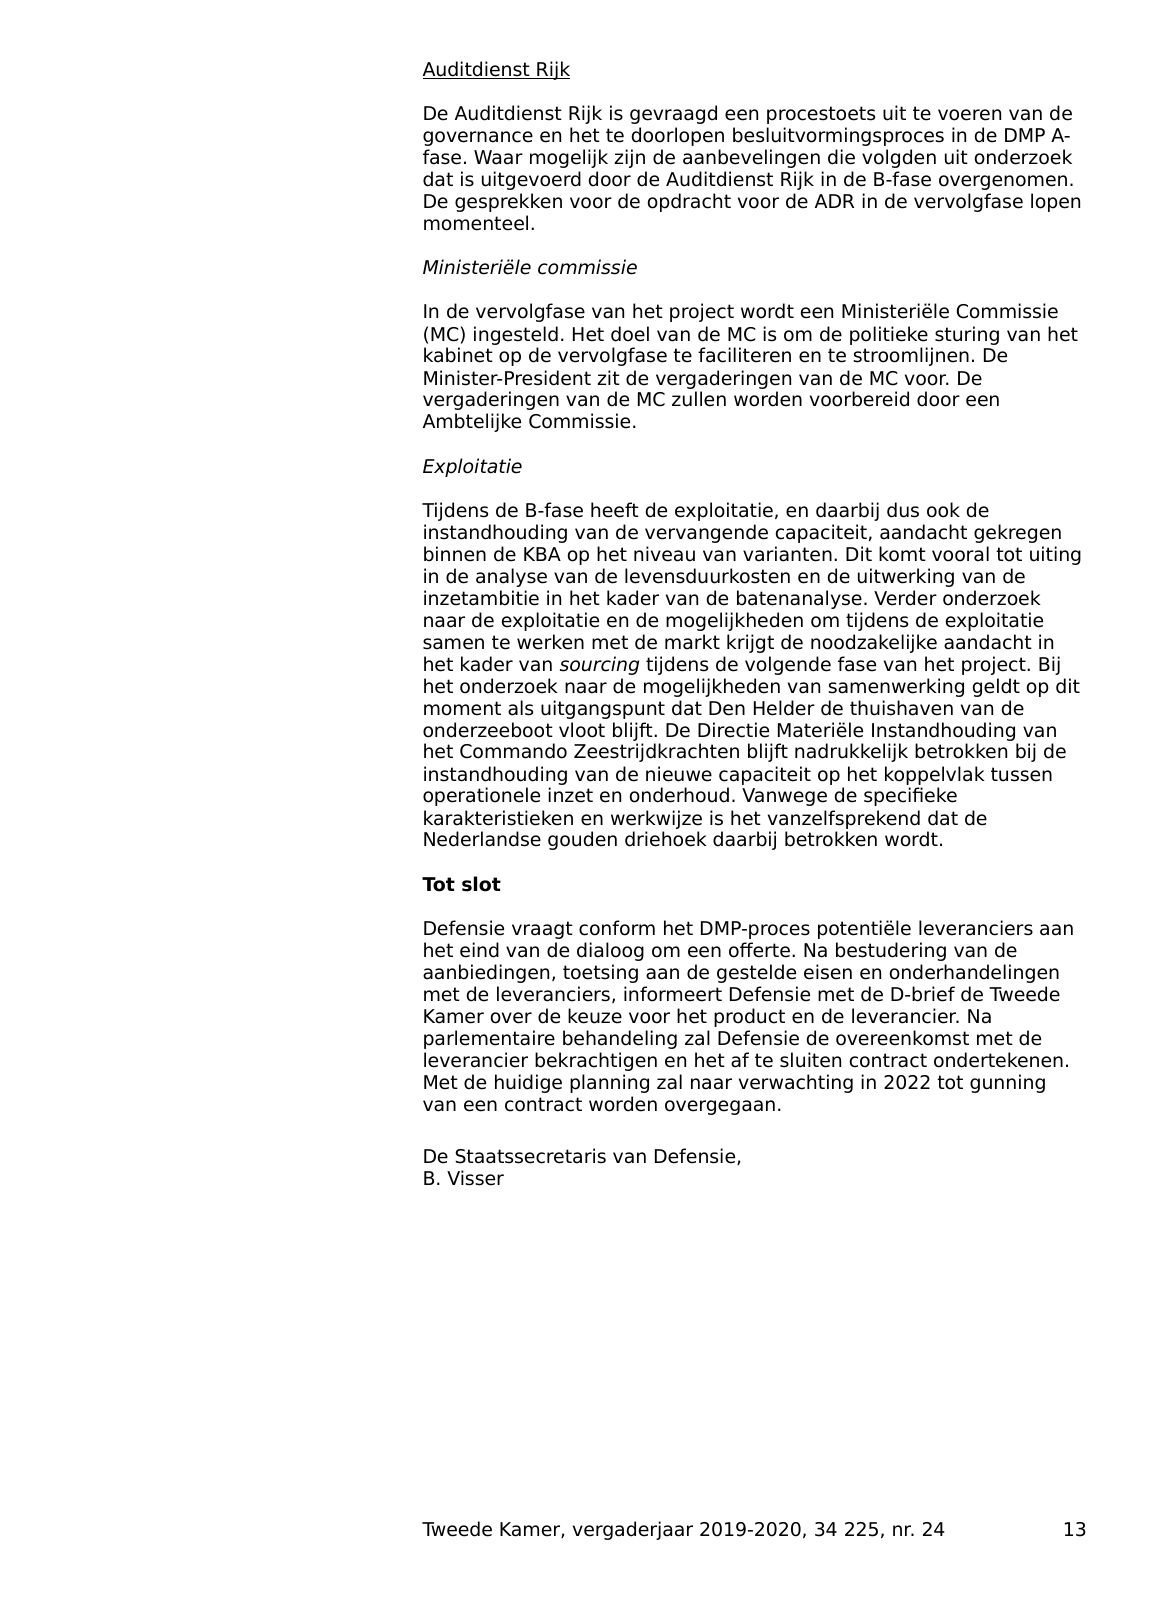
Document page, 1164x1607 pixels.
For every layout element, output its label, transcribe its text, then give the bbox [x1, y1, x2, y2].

text Defensie vraagt conform het DMP-proces potentiële leveranciers aan het eind van de dialoog om een offerte. Na bestudering van de aanbiedingen, toetsing aan de gestelde eisen en onderhandelingen met de leveranciers, informeert Defensie met de D-brief de Tweede Kamer over de keuze voor het product en de leverancier. Na parlementaire behandeling zal Defensie de overeenkomst met de leverancier bekrachtigen en het af te sluiten contract ondertekenen. Met de huidige planning zal naar verwachting in 2022 tot gunning van een contract worden overgegaan. [422, 918, 1087, 1116]
text De Staatssecretaris van Defensie, B. Visser [422, 1146, 1087, 1189]
text In de vervolgfase van het project wordt een Ministeriële Commissie (MC) ingesteld. Het doel van de MC is om de politieke sturing van het kabinet op de vervolgfase te faciliteren en te stroomlijnen. De Minister-President zit de vergaderingen van de MC voor. De vergaderingen van de MC zullen worden voorbereid door een Ambtelijke Commissie. [422, 301, 1087, 433]
subtitle Exploitatie [422, 456, 1087, 477]
subtitle Ministeriële commissie [422, 257, 1087, 279]
subtitle Tot slot [422, 873, 1087, 896]
subtitle Auditdienst Rijk [422, 59, 1087, 81]
text De Auditdienst Rijk is gevraagd een procestoets uit te voeren van de governance en het te doorlopen besluitvormingsproces in de DMP A-fase. Waar mogelijk zijn de aanbevelingen die volgden uit onderzoek dat is uitgevoerd door de Auditdienst Rijk in de B-fase overgenomen. De gesprekken voor de opdracht voor de ADR in de vervolgfase lopen momenteel. [422, 103, 1087, 235]
text Tijdens de B-fase heeft de exploitatie, en daarbij dus ook de instandhouding van de vervangende capaciteit, aandacht gekregen binnen de KBA op het niveau van varianten. Dit komt vooral tot uiting in de analyse van de levensduurkosten en de uitwerking van de inzetambitie in het kader van de batenanalyse. Verder onderzoek naar de exploitatie en de mogelijkheden om tijdens de exploitatie samen te werken met de markt krijgt de noodzakelijke aandacht in het kader van sourcing tijdens de volgende fase van het project. Bij het onderzoek naar de mogelijkheden van samenwerking geldt op dit moment als uitgangspunt dat Den Helder de thuishaven van de onderzeeboot vloot blijft. De Directie Materiële Instandhouding van het Commando Zeestrijdkrachten blijft nadrukkelijk betrokken bij de instandhouding van de nieuwe capaciteit op het koppelvlak tussen operationele inzet en onderhoud. Vanwege de specifieke karakteristieken en werkwijze is het vanzelfsprekend dat de Nederlandse gouden driehoek daarbij betrokken wordt. [422, 500, 1087, 851]
